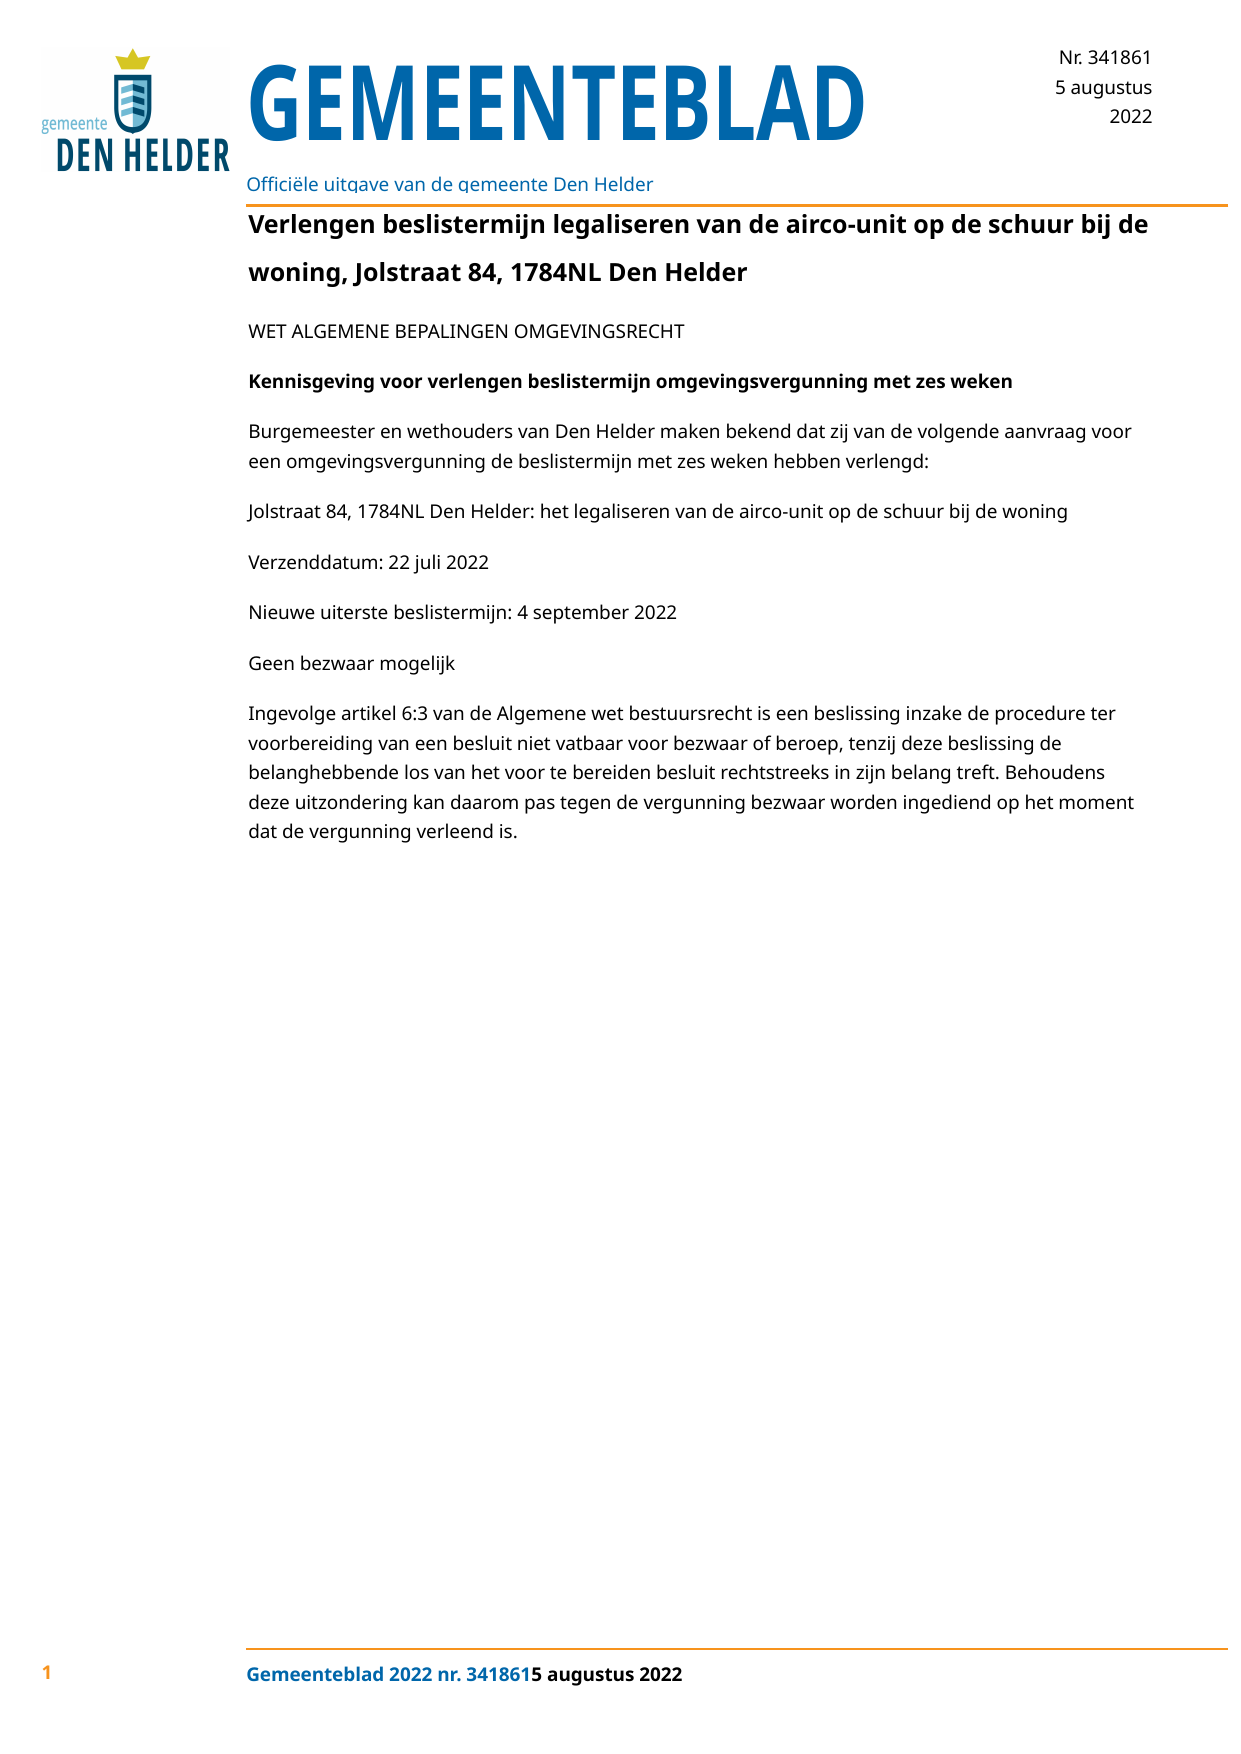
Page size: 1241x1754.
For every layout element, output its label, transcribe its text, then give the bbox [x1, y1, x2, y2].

picture [63, 144, 68, 165]
picture [130, 157, 135, 172]
text Nieuwe uiterste beslistermijn: 4 september 2022 [248, 599, 1152, 625]
picture [182, 144, 187, 165]
text Ingevolge artikel 6:3 van de Algemene wet bestuursrecht is een beslissing inzake de procedure ter voorbereiding van een besluit niet vatbaar voor bezwaar of beroep, tenzij deze beslissing de belanghebbende los van het voor te bereiden besluit rechtstreeks in zijn belang treft. Behoudens deze uitzondering kan daarom pas tegen de vergunning bezwaar worden ingediend op het moment dat de vergunning verleend is. [248, 700, 1152, 844]
text Verlengen beslistermijn legaliseren van de airco-unit op de schuur bij de woning, Jolstraat 84, 1784NL Den Helder [248, 207, 1152, 288]
picture [41, 47, 231, 172]
text Burgemeester en wethouders van Den Helder maken bekend dat zij van de volgende aanvraag voor een omgevingsvergunning de beslistermijn met zes weken hebben verlengd: [248, 419, 1152, 474]
text Verzenddatum: 22 juli 2022 [248, 549, 1152, 575]
text Kennisgeving voor verlengen beslistermijn omgevingsvergunning met zes weken [248, 368, 1152, 394]
picture [100, 154, 106, 172]
picture [220, 160, 224, 172]
text WET ALGEMENE BEPALINGEN OMGEVINGSRECHT [248, 318, 1152, 344]
text Geen bezwaar mogelijk [248, 650, 1152, 676]
text Jolstraat 84, 1784NL Den Helder: het legaliseren van de airco-unit op de schuur bij de woning [248, 499, 1152, 524]
